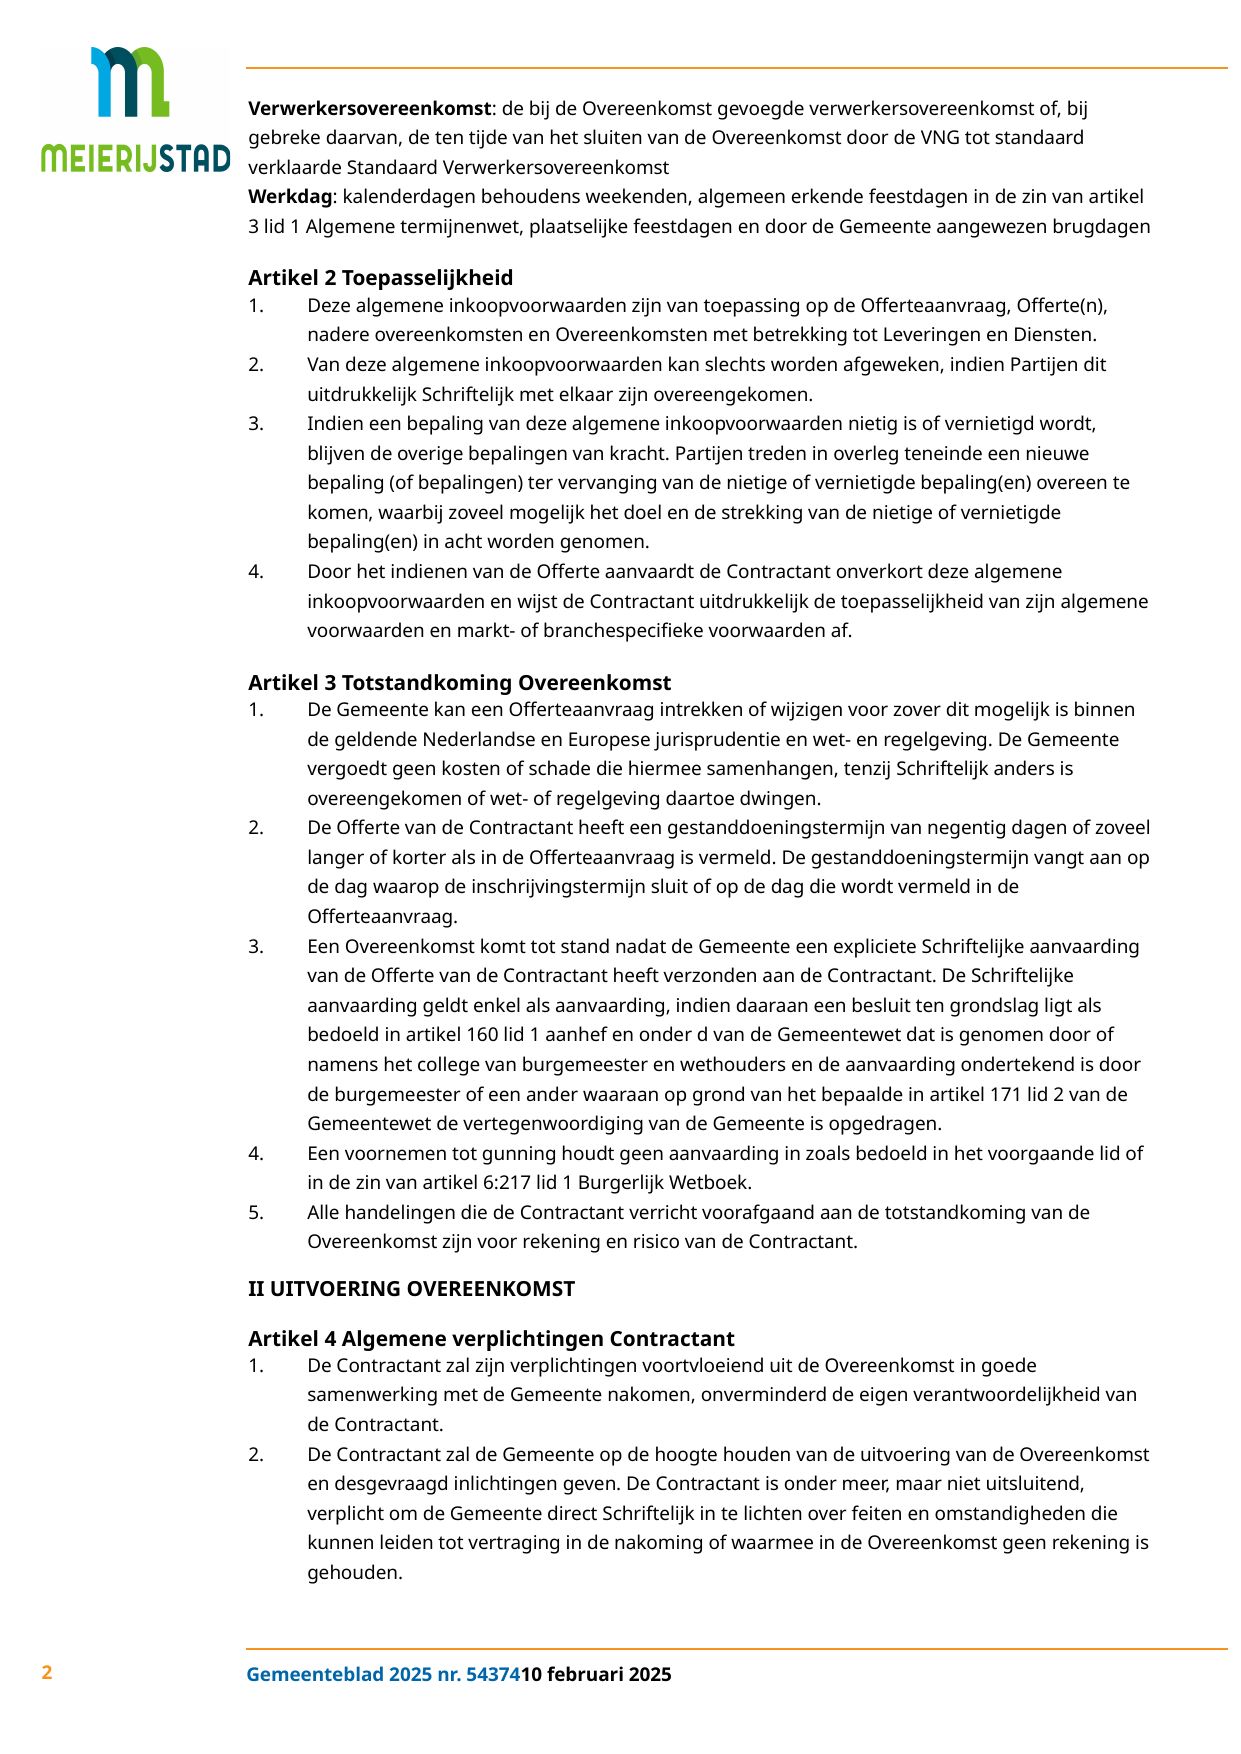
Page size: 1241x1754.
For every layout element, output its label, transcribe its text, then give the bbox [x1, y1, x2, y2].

text Verwerkersovereenkomst: de bij de Overeenkomst gevoegde verwerkersovereenkomst of, bij gebreke daarvan, de ten tijde van het sluiten van de Overeenkomst door de VNG tot standaard verklaarde Standaard Verwerkersovereenkomst [248, 95, 1152, 180]
list Alle handelingen die de Contractant verricht voorafgaand aan de totstandkoming van de Overeenkomst zijn voor rekening en risico van de Contractant. [248, 1199, 1152, 1254]
list Van deze algemene inkoopvoorwaarden kan slechts worden afgeweken, indien Partijen dit uitdrukkelijk Schriftelijk met elkaar zijn overeengekomen. [248, 351, 1152, 406]
list Indien een bepaling van deze algemene inkoopvoorwaarden nietig is of vernietigd wordt, blijven de overige bepalingen van kracht. Partijen treden in overleg teneinde een nieuwe bepaling (of bepalingen) ter vervanging van de nietige of vernietigde bepaling(en) overeen te komen, waarbij zoveel mogelijk het doel en de strekking van de nietige of vernietigde bepaling(en) in acht worden genomen. [248, 410, 1152, 554]
text Artikel 4 Algemene verplichtingen Contractant [248, 1324, 1152, 1352]
list Deze algemene inkoopvoorwaarden zijn van toepassing op de Offerteaanvraag, Offerte(n), nadere overeenkomsten en Overeenkomsten met betrekking tot Leveringen en Diensten. [248, 292, 1152, 347]
list De Offerte van de Contractant heeft een gestanddoeningstermijn van negentig dagen of zoveel langer of korter als in de Offerteaanvraag is vermeld. De gestanddoeningstermijn vangt aan op de dag waarop de inschrijvingstermijn sluit of op de dag die wordt vermeld in de Offerteaanvraag. [248, 814, 1152, 929]
list Een voornemen tot gunning houdt geen aanvaarding in zoals bedoeld in het voorgaande lid of in de zin van artikel 6:217 lid 1 Burgerlijk Wetboek. [248, 1140, 1152, 1195]
list De Contractant zal zijn verplichtingen voortvloeiend uit de Overeenkomst in goede samenwerking met de Gemeente nakomen, onverminderd de eigen verantwoordelijkheid van de Contractant. [248, 1352, 1152, 1437]
list De Gemeente kan een Offerteaanvraag intrekken of wijzigen voor zover dit mogelijk is binnen de geldende Nederlandse en Europese jurisprudentie en wet- en regelgeving. De Gemeente vergoedt geen kosten of schade die hiermee samenhangen, tenzij Schriftelijk anders is overeengekomen of wet- of regelgeving daartoe dwingen. [248, 696, 1152, 811]
text Artikel 3 Totstandkoming Overeenkomst [248, 668, 1152, 696]
list De Contractant zal de Gemeente op de hoogte houden van de uitvoering van de Overeenkomst en desgevraagd inlichtingen geven. De Contractant is onder meer, maar niet uitsluitend, verplicht om de Gemeente direct Schriftelijk in te lichten over feiten en omstandigheden die kunnen leiden tot vertraging in de nakoming of waarmee in de Overeenkomst geen rekening is gehouden. [248, 1441, 1152, 1585]
text Werkdag: kalenderdagen behoudens weekenden, algemeen erkende feestdagen in de zin van artikel 3 lid 1 Algemene termijnenwet, plaatselijke feestdagen en door de Gemeente aangewezen brugdagen [248, 183, 1152, 239]
list Door het indienen van de Offerte aanvaardt de Contractant onverkort deze algemene inkoopvoorwaarden en wijst de Contractant uitdrukkelijk de toepasselijkheid van zijn algemene voorwaarden en markt- of branchespecifieke voorwaarden af. [248, 558, 1152, 643]
picture [41, 47, 231, 172]
text II UITVOERING OVEREENKOMST [248, 1274, 1152, 1303]
text Artikel 2 Toepasselijkheid [248, 263, 1152, 292]
list Een Overeenkomst komt tot stand nadat de Gemeente een expliciete Schriftelijke aanvaarding van de Offerte van de Contractant heeft verzonden aan de Contractant. De Schriftelijke aanvaarding geldt enkel als aanvaarding, indien daaraan een besluit ten grondslag ligt als bedoeld in artikel 160 lid 1 aanhef en onder d van de Gemeentewet dat is genomen door of namens het college van burgemeester en wethouders en de aanvaarding ondertekend is door de burgemeester of een ander waaraan op grond van het bepaalde in artikel 171 lid 2 van de Gemeentewet de vertegenwoordiging van de Gemeente is opgedragen. [248, 933, 1152, 1136]
